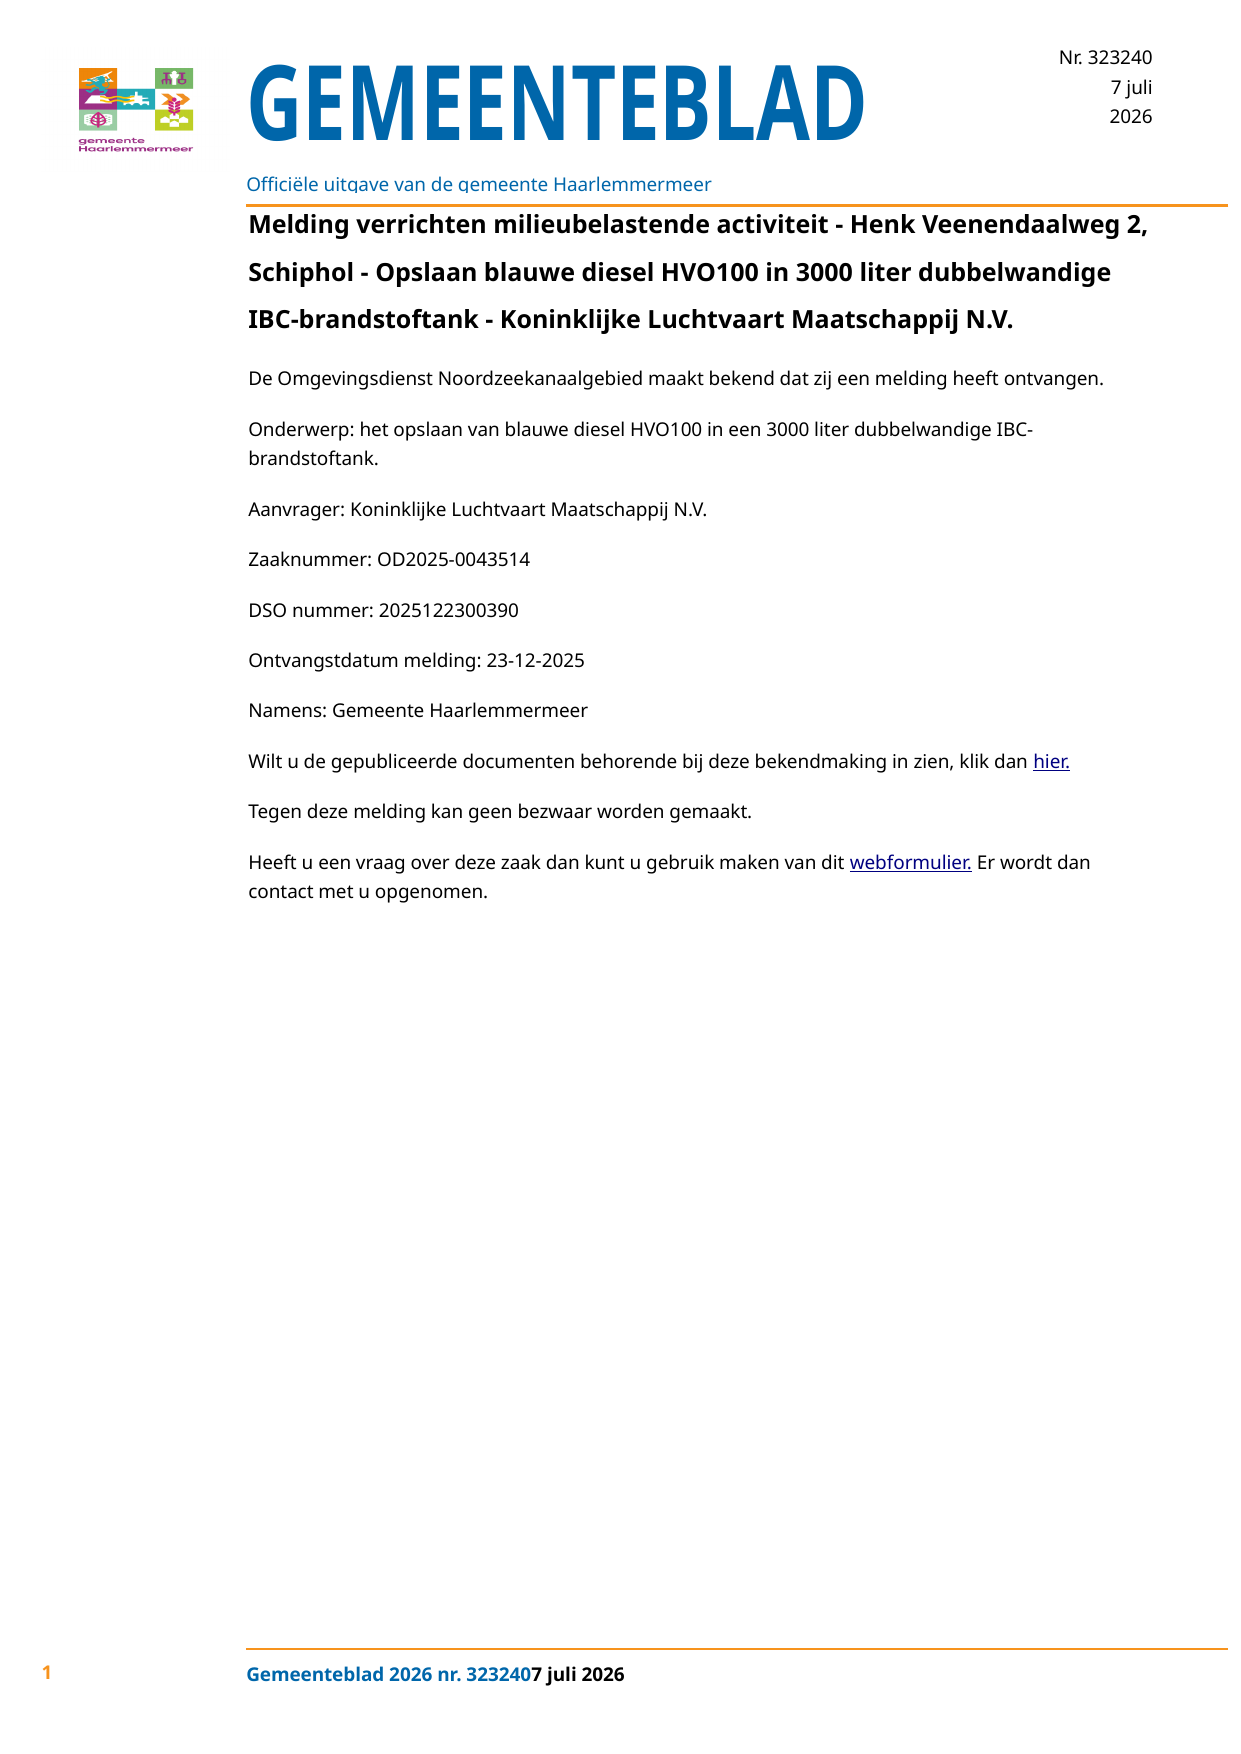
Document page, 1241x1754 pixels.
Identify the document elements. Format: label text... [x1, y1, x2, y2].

text Tegen deze melding kan geen bezwaar worden gemaakt. [248, 798, 1152, 824]
text Aanvrager: Koninklijke Luchtvaart Maatschappij N.V. [248, 496, 1152, 522]
text Namens: Gemeente Haarlemmermeer [248, 698, 1152, 723]
text Zaaknummer: OD2025-0043514 [248, 546, 1152, 572]
text Onderwerp: het opslaan van blauwe diesel HVO100 in een 3000 liter dubbelwandige IBC-brandstoftank. [248, 416, 1152, 471]
text Ontvangstdatum melding: 23-12-2025 [248, 647, 1152, 673]
text Wilt u de gepubliceerde documenten behorende bij deze bekendmaking in zien, klik dan hier. [248, 748, 1152, 774]
text De Omgevingsdienst Noordzeekanaalgebied maakt bekend dat zij een melding heeft ontvangen. [248, 366, 1152, 391]
text DSO nummer: 2025122300390 [248, 597, 1152, 622]
text Melding verrichten milieubelastende activiteit - Henk Veenendaalweg 2, Schiphol - Opslaan blauwe diesel HVO100 in 3000 liter dubbelwandige IBC-brandstoftank - Koninklijke Luchtvaart Maatschappij N.V. [248, 207, 1152, 336]
picture [41, 47, 231, 172]
text Heeft u een vraag over deze zaak dan kunt u gebruik maken van dit webformulier. Er wordt dan contact met u opgenomen. [248, 849, 1152, 904]
